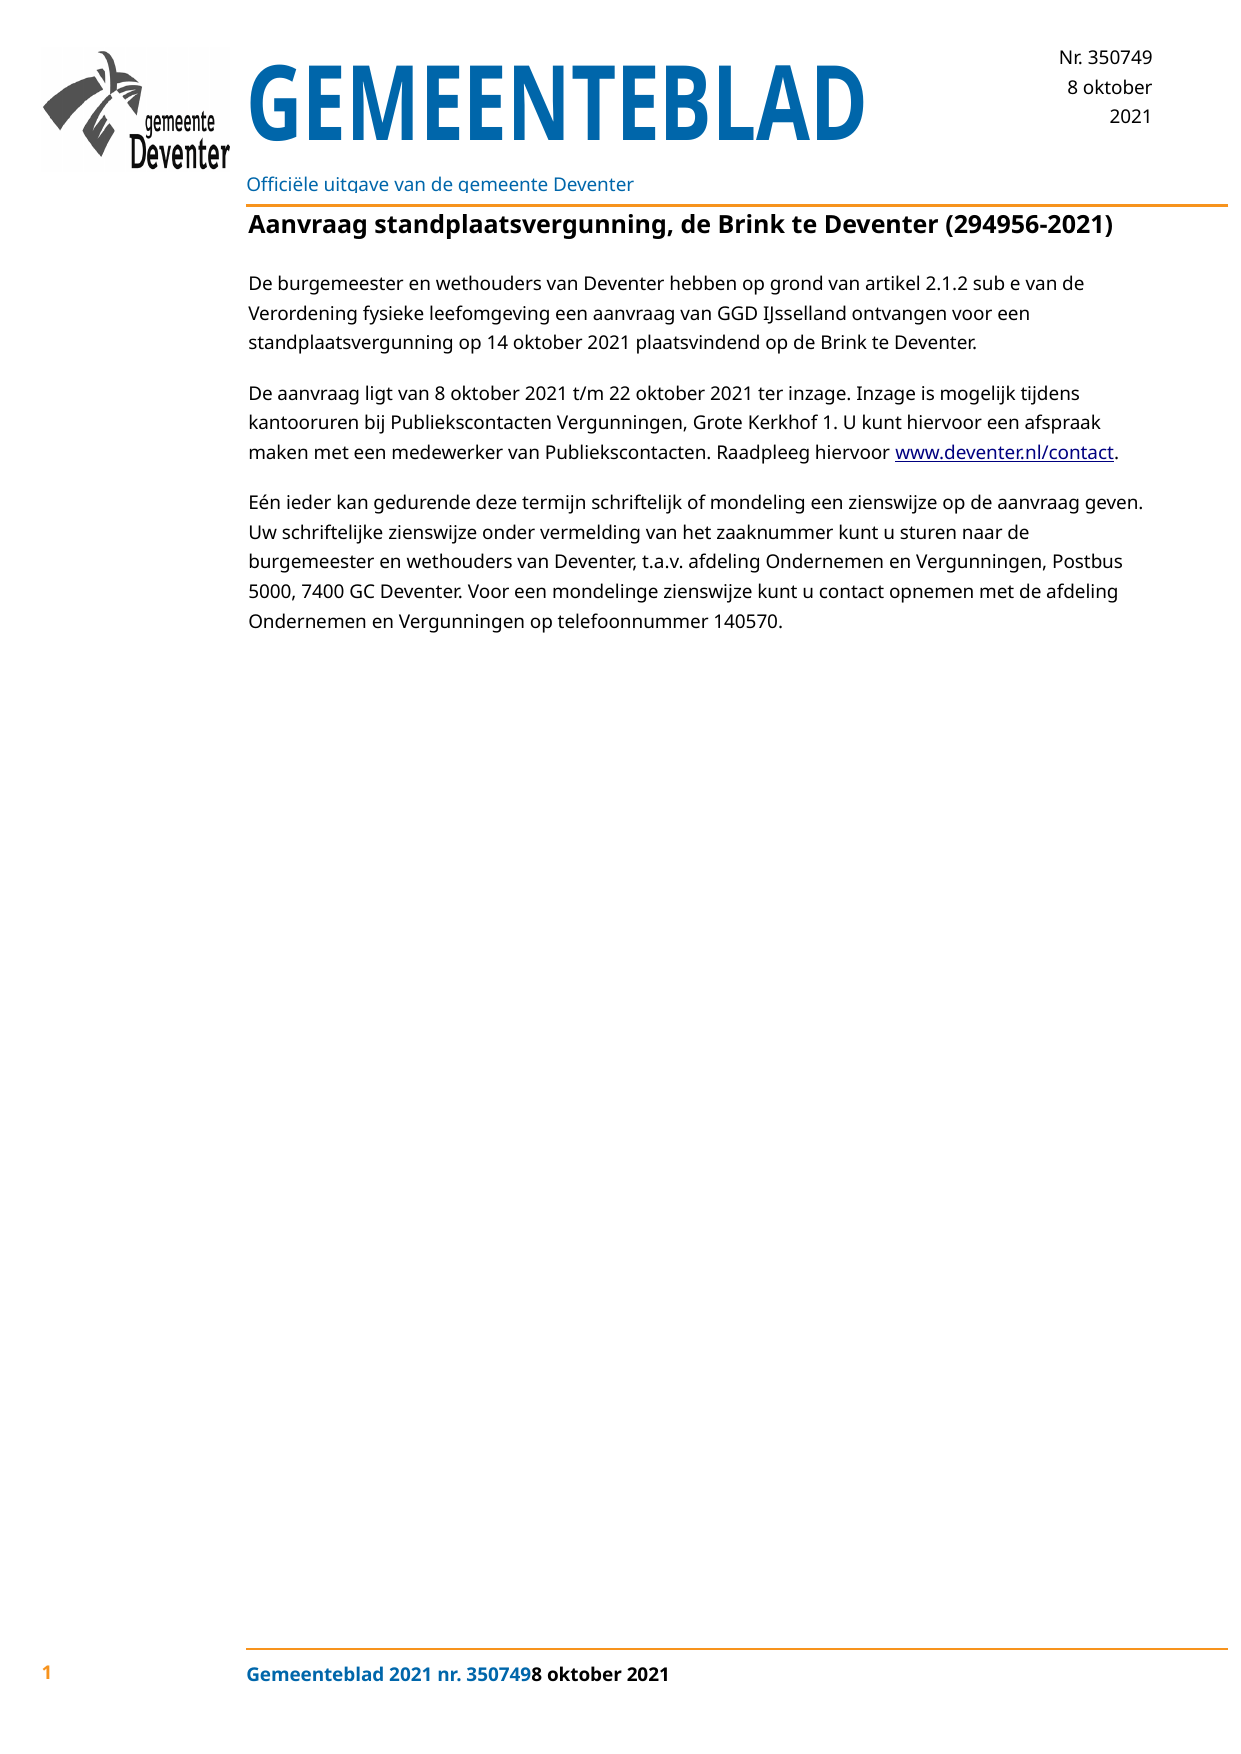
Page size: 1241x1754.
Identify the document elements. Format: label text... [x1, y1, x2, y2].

text De burgemeester en wethouders van Deventer hebben op grond van artikel 2.1.2 sub e van de Verordening fysieke leefomgeving een aanvraag van GGD IJsselland ontvangen voor een standplaatsvergunning op 14 oktober 2021 plaatsvindend op de Brink te Deventer. [248, 270, 1152, 355]
text Aanvraag standplaatsvergunning, de Brink te Deventer (294956-2021) [248, 207, 1152, 241]
picture [41, 47, 231, 172]
text De aanvraag ligt van 8 oktober 2021 t/m 22 oktober 2021 ter inzage. Inzage is mogelijk tijdens kantooruren bij Publiekscontacten Vergunningen, Grote Kerkhof 1. U kunt hiervoor een afspraak maken met een medewerker van Publiekscontacten. Raadpleeg hiervoor www.deventer.nl/contact. [248, 380, 1152, 465]
text Eén ieder kan gedurende deze termijn schriftelijk of mondeling een zienswijze op de aanvraag geven. Uw schriftelijke zienswijze onder vermelding van het zaaknummer kunt u sturen naar de burgemeester en wethouders van Deventer, t.a.v. afdeling Ondernemen en Vergunningen, Postbus 5000, 7400 GC Deventer. Voor een mondelinge zienswijze kunt u contact opnemen met de afdeling Ondernemen en Vergunningen op telefoonnummer 140570. [248, 489, 1152, 633]
